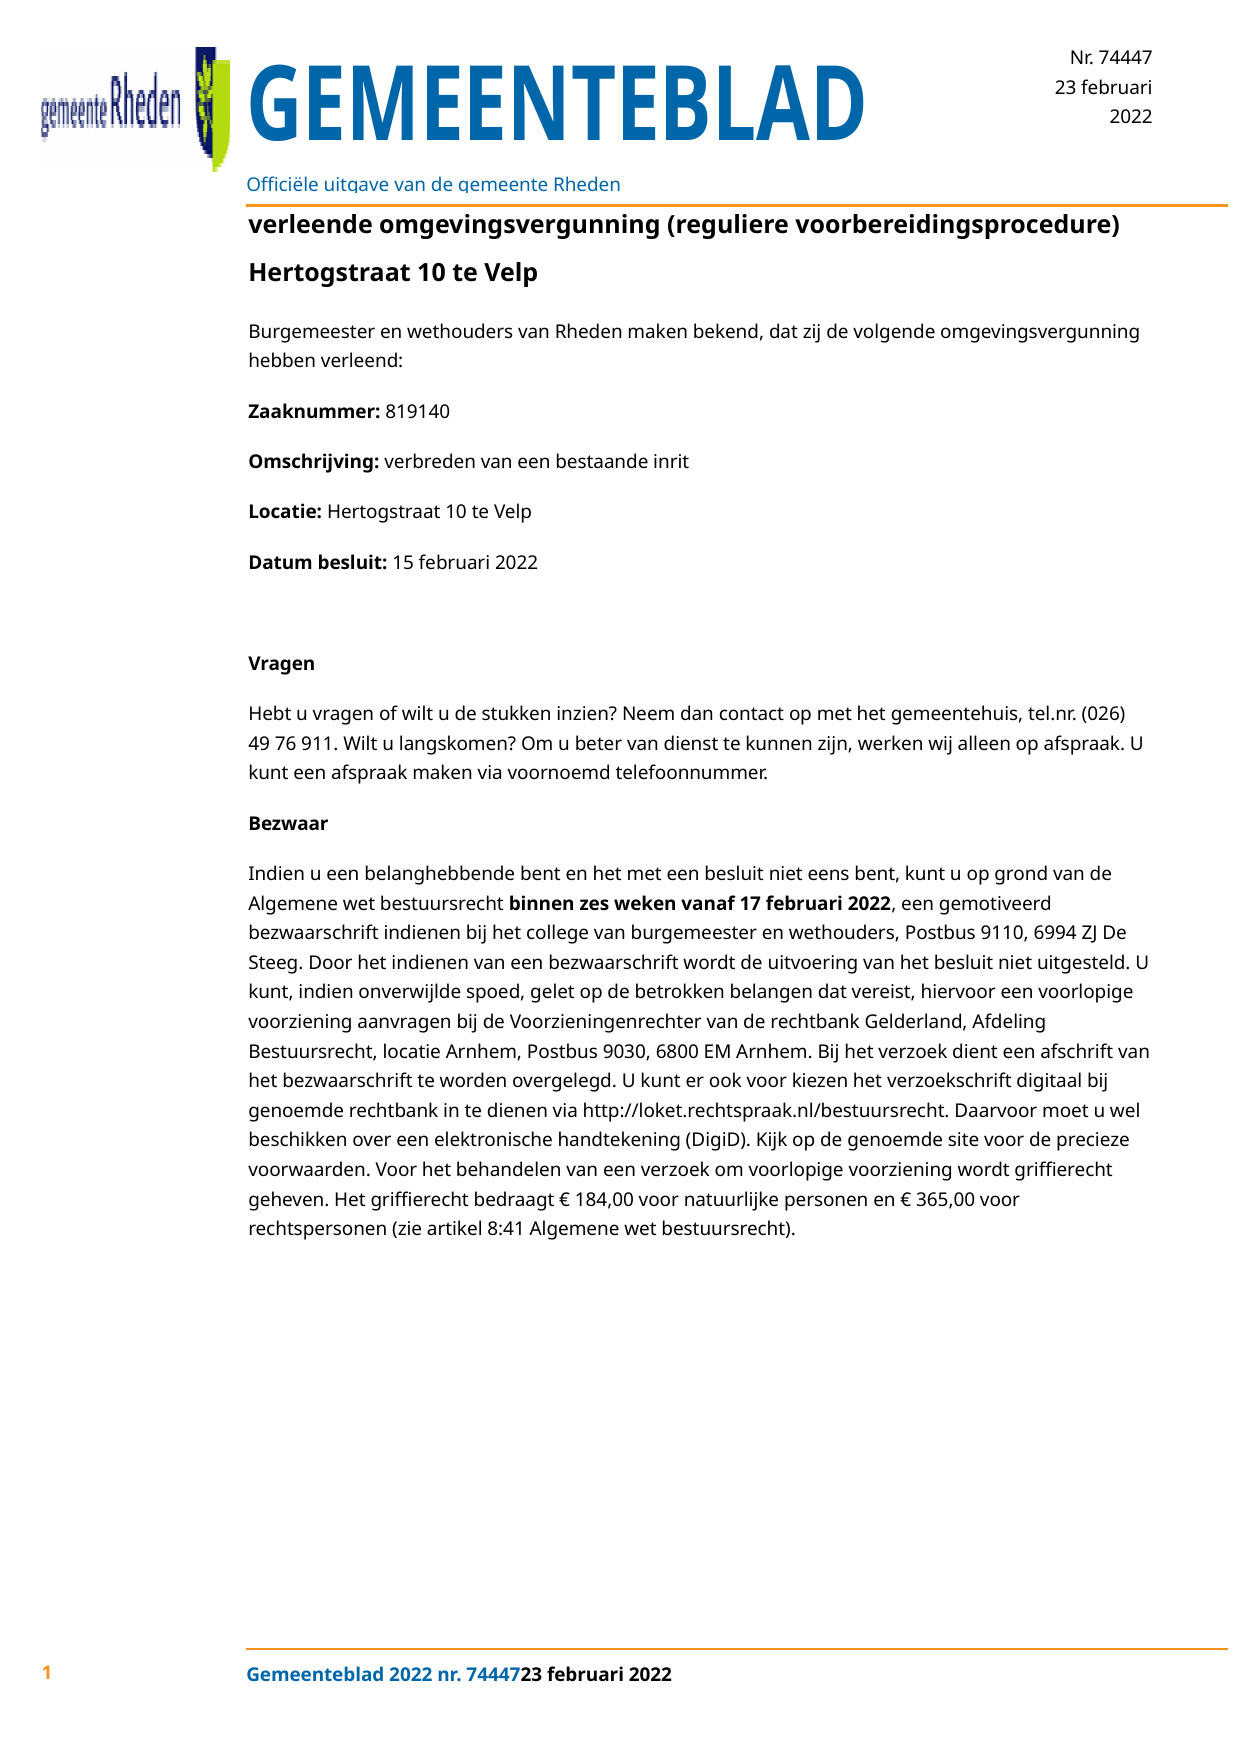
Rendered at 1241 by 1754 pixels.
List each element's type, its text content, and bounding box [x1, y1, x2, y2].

text Bezwaar [248, 810, 1152, 836]
text Vragen [248, 650, 1152, 676]
picture [41, 47, 231, 172]
text Burgemeester en wethouders van Rheden maken bekend, dat zij de volgende omgevingsvergunning hebben verleend: [248, 318, 1152, 373]
text Datum besluit: 15 februari 2022 [248, 549, 1152, 575]
text verleende omgevingsvergunning (reguliere voorbereidingsprocedure) Hertogstraat 10 te Velp [248, 207, 1152, 288]
text Indien u een belanghebbende bent en het met een besluit niet eens bent, kunt u op grond van de Algemene wet bestuursrecht binnen zes weken vanaf 17 februari 2022, een gemotiveerd bezwaarschrift indienen bij het college van burgemeester en wethouders, Postbus 9110, 6994 ZJ De Steeg. Door het indienen van een bezwaarschrift wordt de uitvoering van het besluit niet uitgesteld. U kunt, indien onverwijlde spoed, gelet op de betrokken belangen dat vereist, hiervoor een voorlopige voorziening aanvragen bij de Voorzieningenrechter van de rechtbank Gelderland, Afdeling Bestuursrecht, locatie Arnhem, Postbus 9030, 6800 EM Arnhem. Bij het verzoek dient een afschrift van het bezwaarschrift te worden overgelegd. U kunt er ook voor kiezen het verzoekschrift digitaal bij genoemde rechtbank in te dienen via http://loket.rechtspraak.nl/bestuursrecht. Daarvoor moet u wel beschikken over een elektronische handtekening (DigiD). Kijk op de genoemde site voor de precieze voorwaarden. Voor het behandelen van een verzoek om voorlopige voorziening wordt griffierecht geheven. Het griffierecht bedraagt € 184,00 voor natuurlijke personen en € 365,00 voor rechtspersonen (zie artikel 8:41 Algemene wet bestuursrecht). [248, 860, 1152, 1241]
text Zaaknummer: 819140 [248, 398, 1152, 424]
text Hebt u vragen of wilt u de stukken inzien? Neem dan contact op met het gemeentehuis, tel.nr. (026) 49 76 911. Wilt u langskomen? Om u beter van dienst te kunnen zijn, werken wij alleen op afspraak. U kunt een afspraak maken via voornoemd telefoonnummer. [248, 700, 1152, 785]
text Omschrijving: verbreden van een bestaande inrit [248, 448, 1152, 474]
text Locatie: Hertogstraat 10 te Velp [248, 499, 1152, 524]
